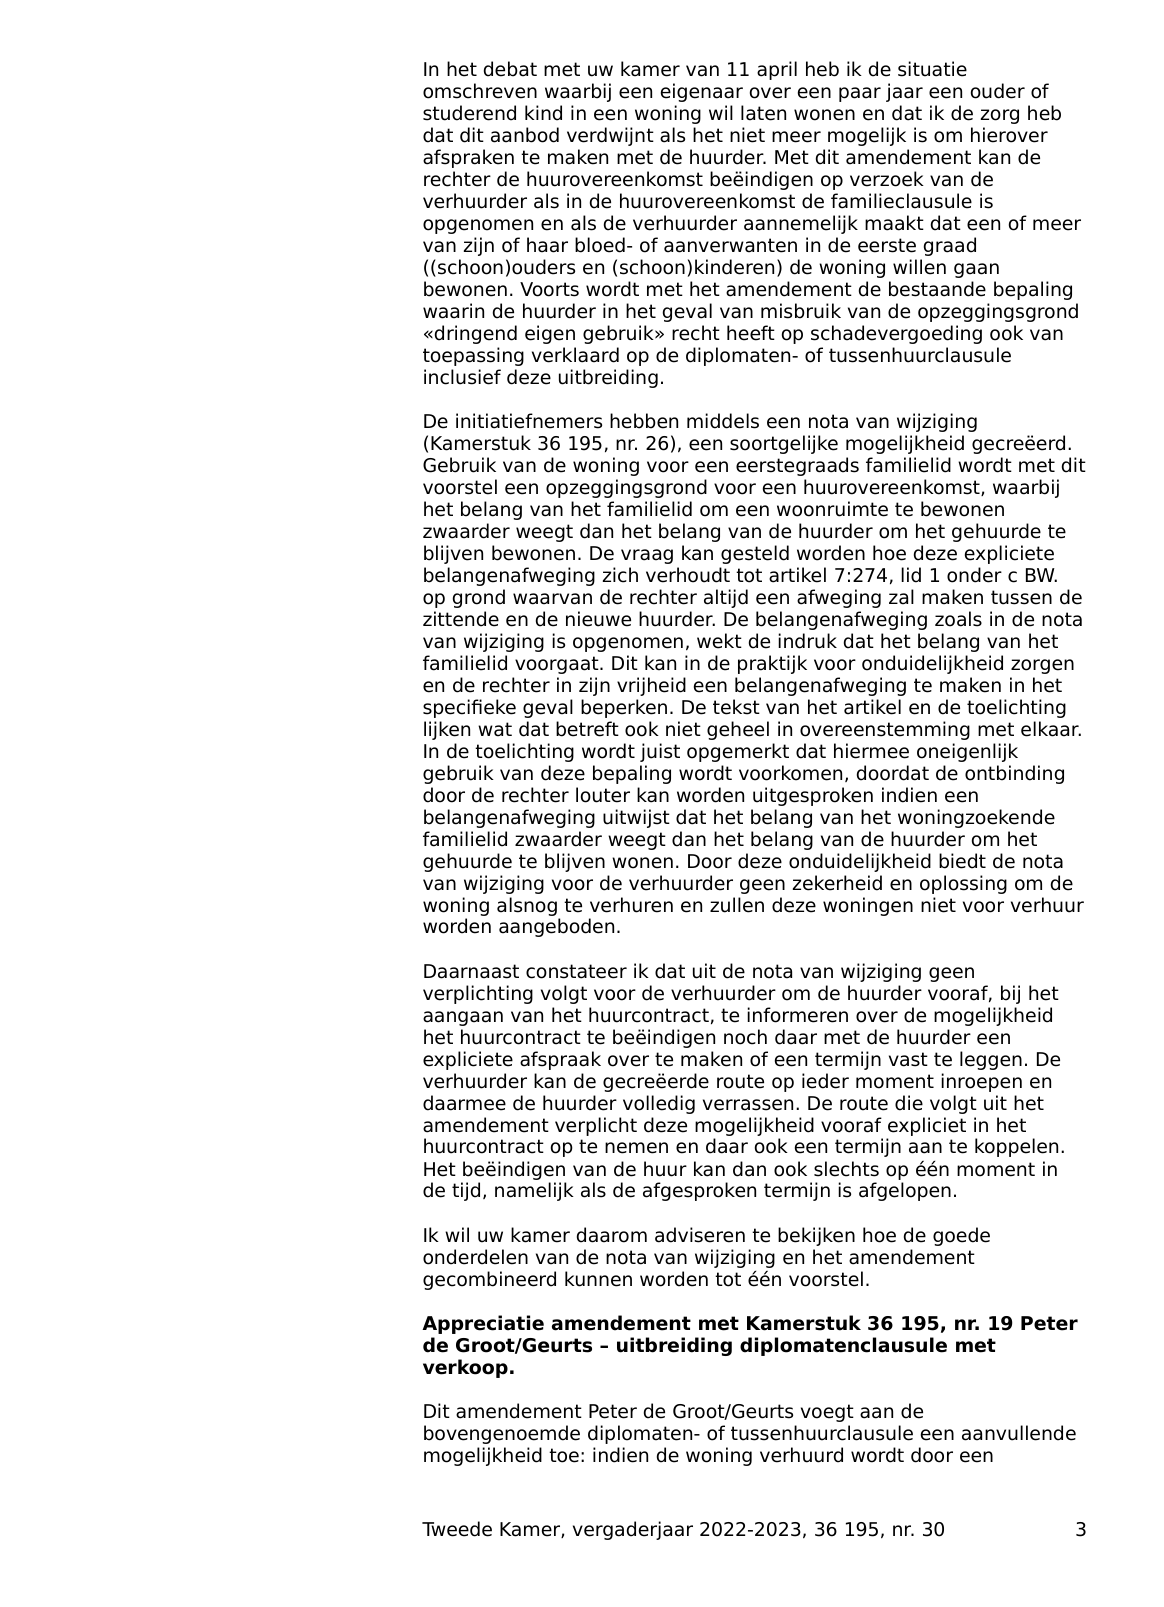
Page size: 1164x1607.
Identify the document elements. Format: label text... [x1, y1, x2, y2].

text Ik wil uw kamer daarom adviseren te bekijken hoe de goede onderdelen van de nota van wijziging en het amendement gecombineerd kunnen worden tot één voorstel. [422, 1224, 1087, 1291]
text Daarnaast constateer ik dat uit de nota van wijziging geen verplichting volgt voor de verhuurder om de huurder vooraf, bij het aangaan van het huurcontract, te informeren over de mogelijkheid het huurcontract te beëindigen noch daar met de huurder een expliciete afspraak over te maken of een termijn vast te leggen. De verhuurder kan de gecreëerde route op ieder moment inroepen en daarmee de huurder volledig verrassen. De route die volgt uit het amendement verplicht deze mogelijkheid vooraf expliciet in het huurcontract op te nemen en daar ook een termijn aan te koppelen. Het beëindigen van de huur kan dan ook slechts op één moment in de tijd, namelijk als de afgesproken termijn is afgelopen. [422, 961, 1087, 1202]
text In het debat met uw kamer van 11 april heb ik de situatie omschreven waarbij een eigenaar over een paar jaar een ouder of studerend kind in een woning wil laten wonen en dat ik de zorg heb dat dit aanbod verdwijnt als het niet meer mogelijk is om hierover afspraken te maken met de huurder. Met dit amendement kan de rechter de huurovereenkomst beëindigen op verzoek van de verhuurder als in de huurovereenkomst de familieclausule is opgenomen en als de verhuurder aannemelijk maakt dat een of meer van zijn of haar bloed- of aanverwanten in de eerste graad ((schoon)ouders en (schoon)kinderen) de woning willen gaan bewonen. Voorts wordt met het amendement de bestaande bepaling waarin de huurder in het geval van misbruik van de opzeggingsgrond «dringend eigen gebruik» recht heeft op schadevergoeding ook van toepassing verklaard op de diplomaten- of tussenhuurclausule inclusief deze uitbreiding. [422, 59, 1087, 389]
text De initiatiefnemers hebben middels een nota van wijziging (Kamerstuk 36 195, nr. 26), een soortgelijke mogelijkheid gecreëerd. Gebruik van de woning voor een eerstegraads familielid wordt met dit voorstel een opzeggingsgrond voor een huurovereenkomst, waarbij het belang van het familielid om een woonruimte te bewonen zwaarder weegt dan het belang van de huurder om het gehuurde te blijven bewonen. De vraag kan gesteld worden hoe deze expliciete belangenafweging zich verhoudt tot artikel 7:274, lid 1 onder c BW. op grond waarvan de rechter altijd een afweging zal maken tussen de zittende en de nieuwe huurder. De belangenafweging zoals in de nota van wijziging is opgenomen, wekt de indruk dat het belang van het familielid voorgaat. Dit kan in de praktijk voor onduidelijkheid zorgen en de rechter in zijn vrijheid een belangenafweging te maken in het specifieke geval beperken. De tekst van het artikel en de toelichting lijken wat dat betreft ook niet geheel in overeenstemming met elkaar. In de toelichting wordt juist opgemerkt dat hiermee oneigenlijk gebruik van deze bepaling wordt voorkomen, doordat de ontbinding door de rechter louter kan worden uitgesproken indien een belangenafweging uitwijst dat het belang van het woningzoekende familielid zwaarder weegt dan het belang van de huurder om het gehuurde te blijven wonen. Door deze onduidelijkheid biedt de nota van wijziging voor de verhuurder geen zekerheid en oplossing om de woning alsnog te verhuren en zullen deze woningen niet voor verhuur worden aangeboden. [422, 411, 1087, 938]
subtitle Appreciatie amendement met Kamerstuk 36 195, nr. 19 Peter de Groot/Geurts – uitbreiding diplomatenclausule met verkoop. [422, 1313, 1087, 1379]
text Dit amendement Peter de Groot/Geurts voegt aan de bovengenoemde diplomaten- of tussenhuurclausule een aanvullende mogelijkheid toe: indien de woning verhuurd wordt door een [422, 1401, 1087, 1467]
